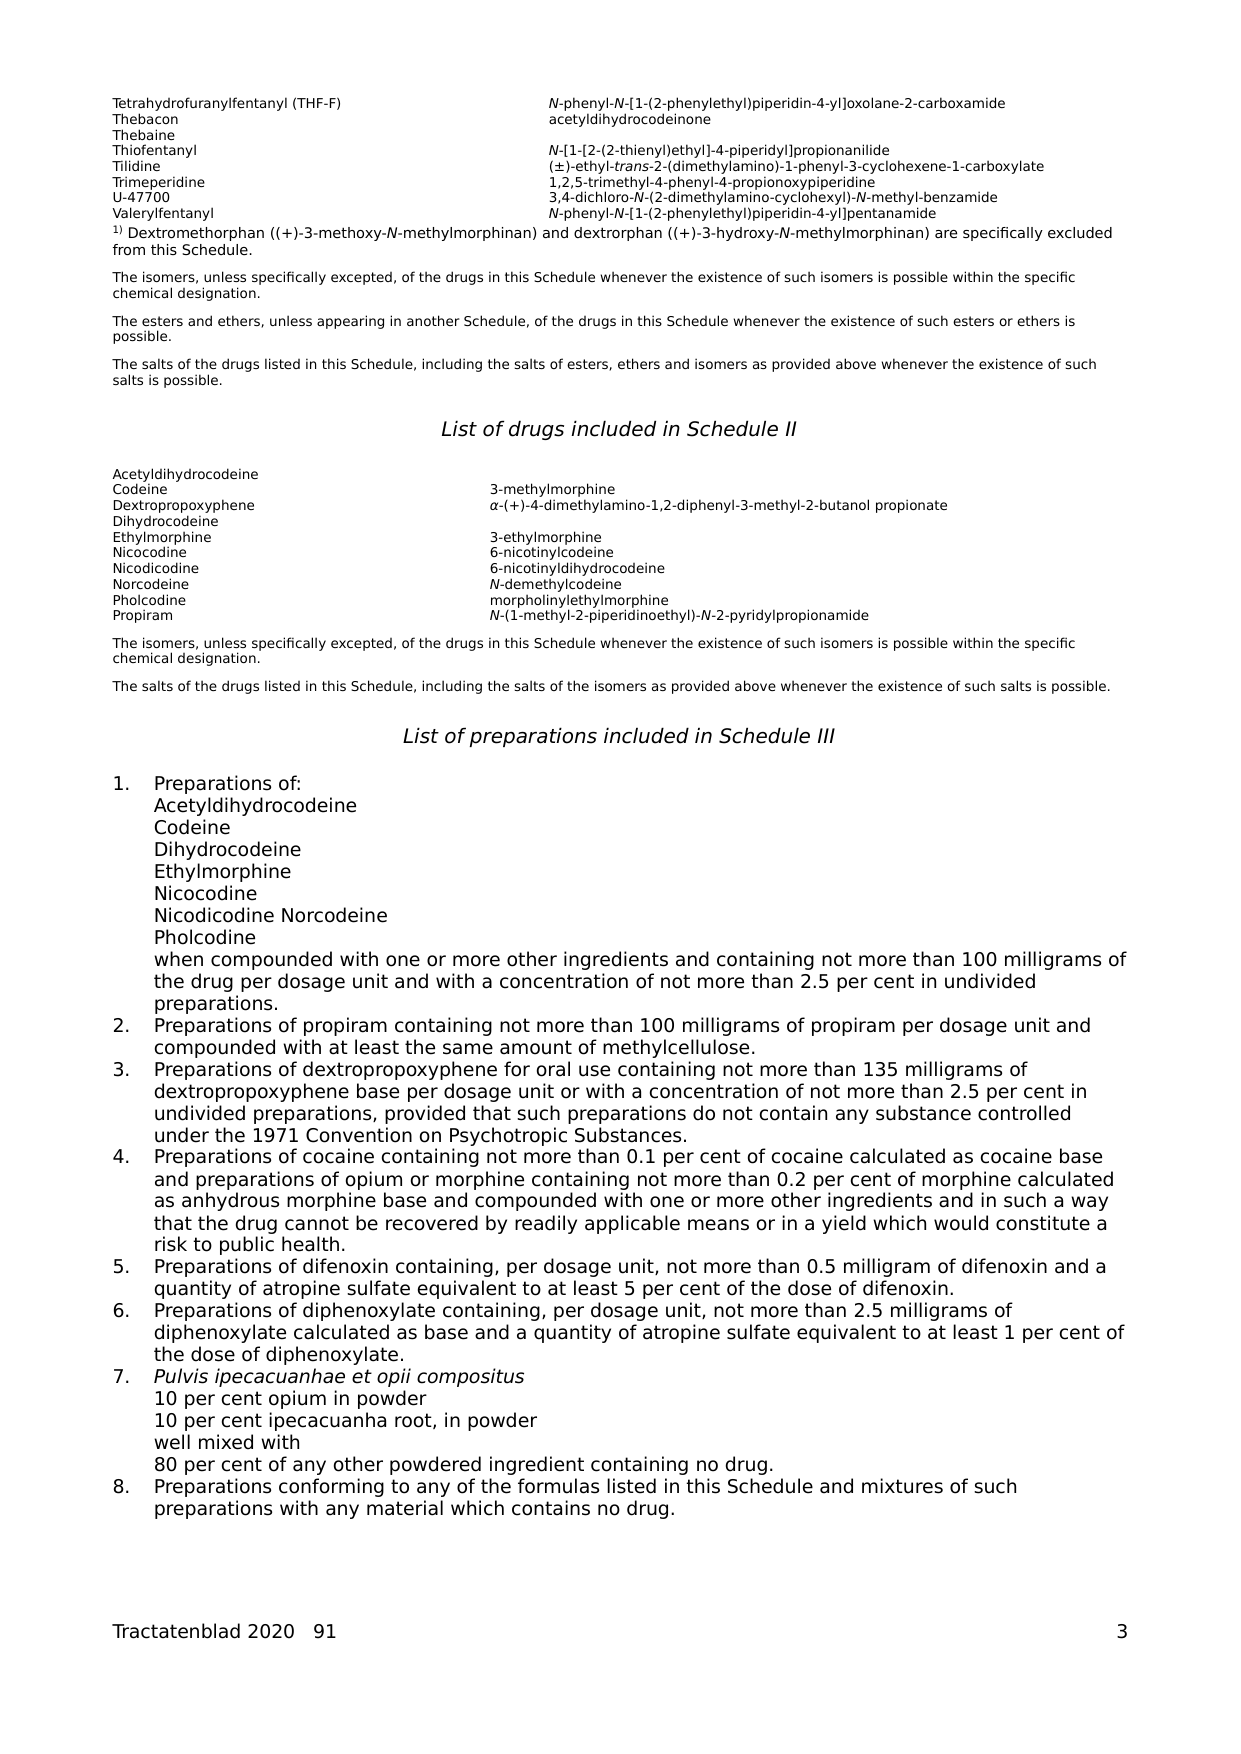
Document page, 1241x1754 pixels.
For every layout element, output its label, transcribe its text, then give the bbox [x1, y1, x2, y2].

table_cell N-phenyl-N-[1-(2-phenylethyl)piperidin-4-yl]pentanamide [543, 206, 1128, 222]
table_cell N-phenyl-N-[1-(2-phenylethyl)piperidin-4-yl]oxolane-2-carboxamide [543, 96, 1128, 112]
table_cell 6-nicotinyldihydrocodeine [484, 561, 1128, 577]
table_cell Codeine [112, 482, 483, 498]
text 6. Preparations of diphenoxylate containing, per dosage unit, not more than 2.5 milligrams of diphenoxylate calculated as base and a quantity of atropine sulfate equivalent to at least 1 per cent of the dose of diphenoxylate. [112, 1300, 1128, 1366]
text 10 per cent ipecacuanha root, in powder [153, 1410, 1128, 1432]
text 10 per cent opium in powder [153, 1388, 1128, 1410]
table_cell Tetrahydrofuranylfentanyl (THF-F) [112, 96, 542, 112]
text 7. Pulvis ipecacuanhae et opii compositus [112, 1366, 1128, 1388]
table_cell Norcodeine [112, 577, 483, 592]
text Pholcodine [153, 927, 1128, 949]
text Nicocodine [153, 883, 1128, 905]
text Dihydrocodeine [153, 839, 1128, 861]
text 80 per cent of any other powdered ingredient containing no drug. [153, 1454, 1128, 1476]
subtitle List of drugs included in Schedule II [112, 418, 1128, 441]
table_cell acetyldihydrocodeinone [543, 112, 1128, 127]
table_cell morpholinylethylmorphine [484, 592, 1128, 608]
text Ethylmorphine [153, 861, 1128, 883]
table_cell U-47700 [112, 190, 542, 206]
text Nicodicodine Norcodeine [153, 905, 1128, 927]
table_cell N-[1-[2-(2-thienyl)ethyl]-4-piperidyl]propionanilide [543, 143, 1128, 159]
table_cell Tilidine [112, 159, 542, 174]
table_cell Thebacon [112, 112, 542, 127]
table_cell Valerylfentanyl [112, 206, 542, 222]
table_cell α-(+)-4-dimethylamino-1,2-diphenyl-3-methyl-2-butanol propionate [484, 498, 1128, 514]
table_cell 3-ethylmorphine [484, 529, 1128, 545]
table_cell Ethylmorphine [112, 529, 483, 545]
text Codeine [153, 817, 1128, 839]
text 8. Preparations conforming to any of the formulas listed in this Schedule and mixtures of such preparations with any material which contains no drug. [112, 1476, 1128, 1520]
table_cell The isomers, unless specifically excepted, of the drugs in this Schedule whenever the existence of such isomers is possible within the specific chemical designation. The salts of the drugs listed in this Schedule, including the salts of the isomers as provided above whenever the existence of such salts is possible. [112, 624, 1128, 694]
text Acetyldihydrocodeine [153, 795, 1128, 817]
text well mixed with [153, 1432, 1128, 1454]
text 1. Preparations of: [112, 773, 1128, 795]
text 4. Preparations of cocaine containing not more than 0.1 per cent of cocaine calculated as cocaine base and preparations of opium or morphine containing not more than 0.2 per cent of morphine calculated as anhydrous morphine base and compounded with one or more other ingredients and in such a way that the drug cannot be recovered by readily applicable means or in a yield which would constitute a risk to public health. [112, 1146, 1128, 1256]
table_cell Thiofentanyl [112, 143, 542, 159]
table_cell 3-methylmorphine [484, 482, 1128, 498]
table_cell Nicocodine [112, 545, 483, 561]
table_cell (±)-ethyl-trans-2-(dimethylamino)-1-phenyl-3-cyclohexene-1-carboxylate [543, 159, 1128, 174]
table_cell Dextropropoxyphene [112, 498, 483, 514]
text 5. Preparations of difenoxin containing, per dosage unit, not more than 0.5 milligram of difenoxin and a quantity of atropine sulfate equivalent to at least 5 per cent of the dose of difenoxin. [112, 1256, 1128, 1300]
table_cell [484, 514, 1128, 529]
table_cell Dihydrocodeine [112, 514, 483, 529]
table_cell Pholcodine [112, 592, 483, 608]
text 2. Preparations of propiram containing not more than 100 milligrams of propiram per dosage unit and compounded with at least the same amount of methylcellulose. [112, 1014, 1128, 1058]
table_cell 6-nicotinylcodeine [484, 545, 1128, 561]
table_header Acetyldihydrocodeine [112, 466, 483, 482]
table_cell 3,4-dichloro-N-(2-dimethylamino-cyclohexyl)-N-methyl-benzamide [543, 190, 1128, 206]
table_cell 1) Dextromethorphan ((+)-3-methoxy-N-methylmorphinan) and dextrorphan ((+)-3-hydroxy-N-methylmorphinan) are specifically excluded from this Schedule. The isomers, unless specifically excepted, of the drugs in this Schedule whenever the existence of such isomers is possible within the specific chemical designation. The esters and ethers, unless appearing in another Schedule, of the drugs in this Schedule whenever the existence of such esters or ethers is possible. The salts of the drugs listed in this Schedule, including the salts of esters, ethers and isomers as provided above whenever the existence of such salts is possible. [112, 222, 1128, 388]
text 3. Preparations of dextropropoxyphene for oral use containing not more than 135 milligrams of dextropropoxyphene base per dosage unit or with a concentration of not more than 2.5 per cent in undivided preparations, provided that such preparations do not contain any substance controlled under the 1971 Convention on Psychotropic Substances. [112, 1058, 1128, 1146]
table_cell 1,2,5-trimethyl-4-phenyl-4-propionoxypiperidine [543, 175, 1128, 190]
table_cell N-(1-methyl-2-piperidinoethyl)-N-2-pyridylpropionamide [484, 608, 1128, 624]
subtitle List of preparations included in Schedule III [112, 724, 1128, 748]
table_cell N-demethylcodeine [484, 577, 1128, 592]
table_cell Propiram [112, 608, 483, 624]
text when compounded with one or more other ingredients and containing not more than 100 milligrams of the drug per dosage unit and with a concentration of not more than 2.5 per cent in undivided preparations. [153, 949, 1128, 1014]
table_cell [543, 128, 1128, 143]
table_header [484, 466, 1128, 482]
table_cell Nicodicodine [112, 561, 483, 577]
table_cell Trimeperidine [112, 175, 542, 190]
table_cell Thebaine [112, 128, 542, 143]
